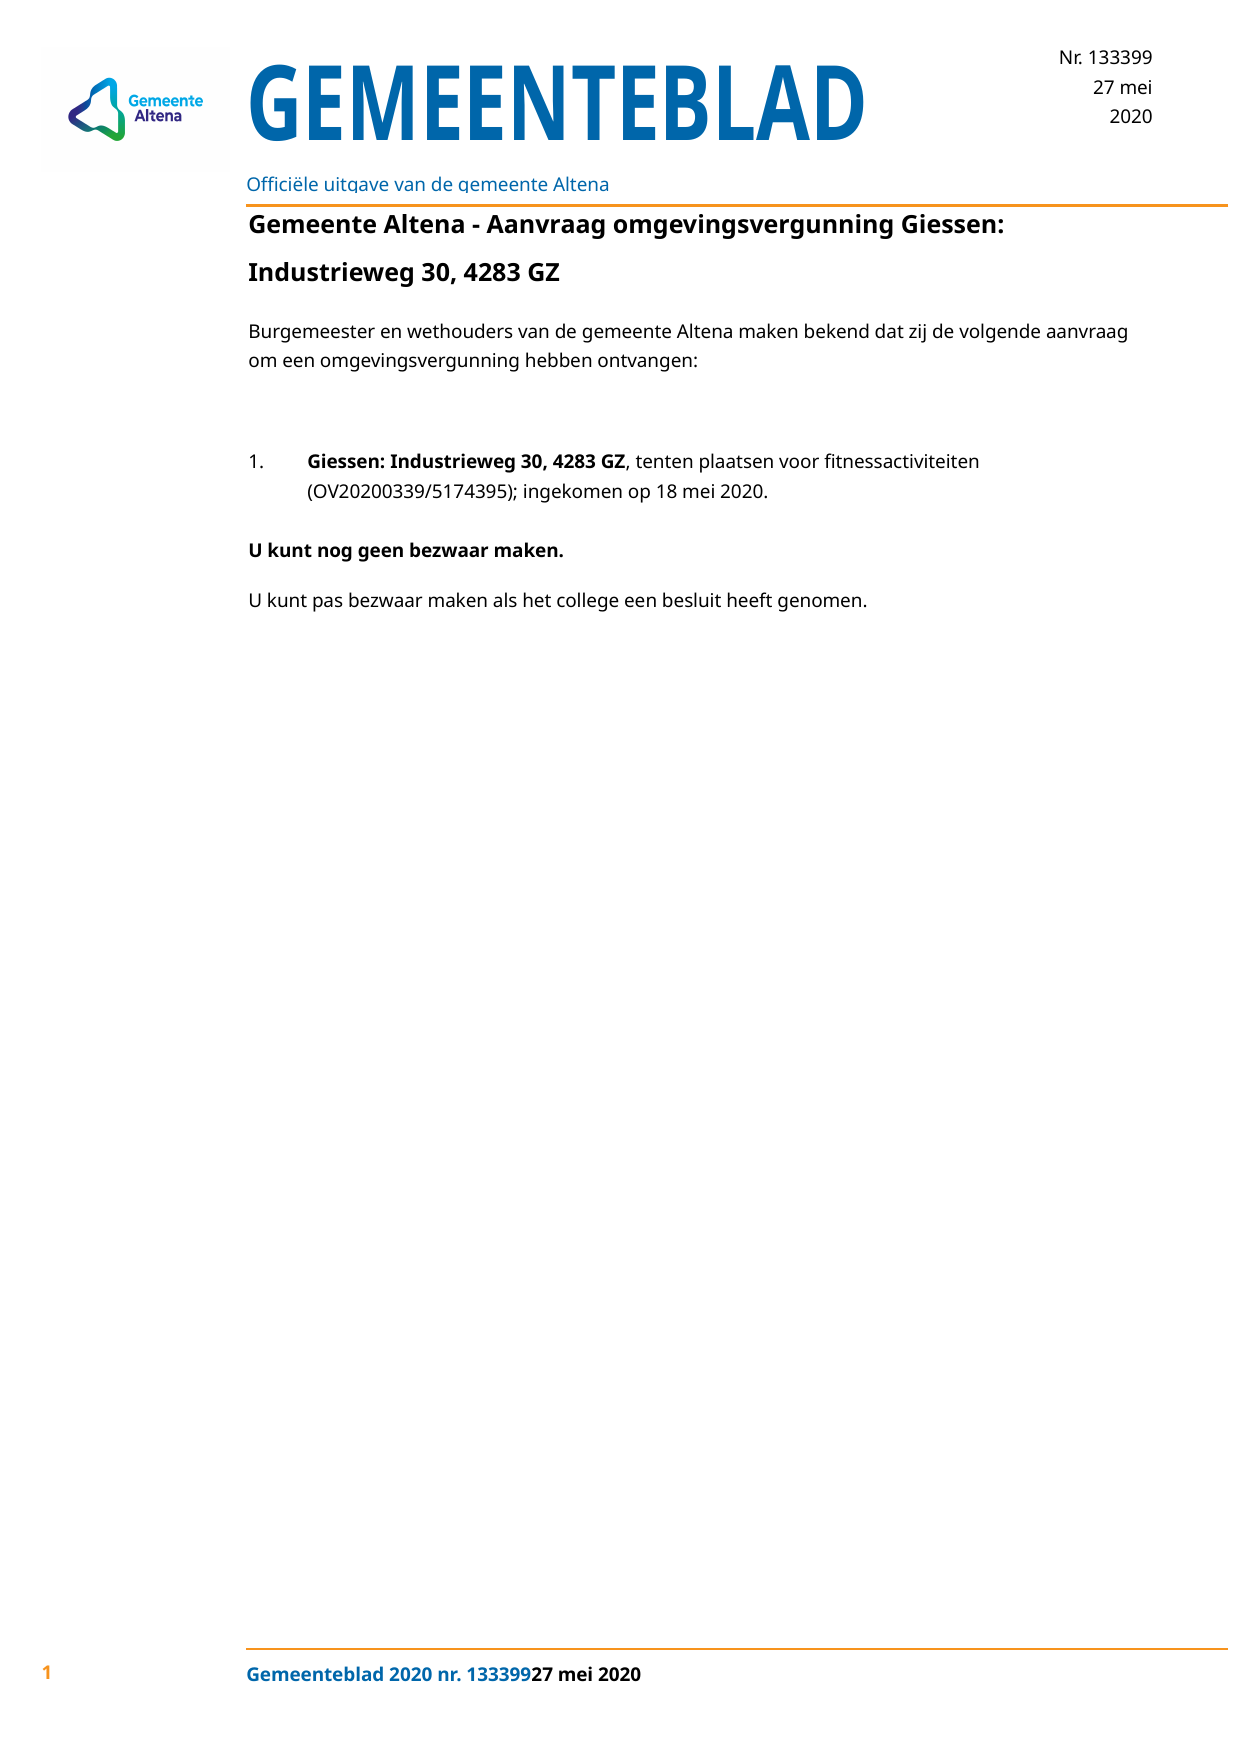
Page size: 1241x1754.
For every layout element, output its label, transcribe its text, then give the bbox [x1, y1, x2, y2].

picture [41, 47, 231, 172]
text Burgemeester en wethouders van de gemeente Altena maken bekend dat zij de volgende aanvraag om een omgevingsvergunning hebben ontvangen: [248, 318, 1152, 373]
list Giessen: Industrieweg 30, 4283 GZ, tenten plaatsen voor fitnessactiviteiten (OV20200339/5174395); ingekomen op 18 mei 2020. [248, 448, 1152, 504]
text U kunt pas bezwaar maken als het college een besluit heeft genomen. [248, 587, 1152, 613]
text U kunt nog geen bezwaar maken. [248, 537, 1152, 563]
text Gemeente Altena - Aanvraag omgevingsvergunning Giessen: Industrieweg 30, 4283 GZ [248, 207, 1152, 288]
